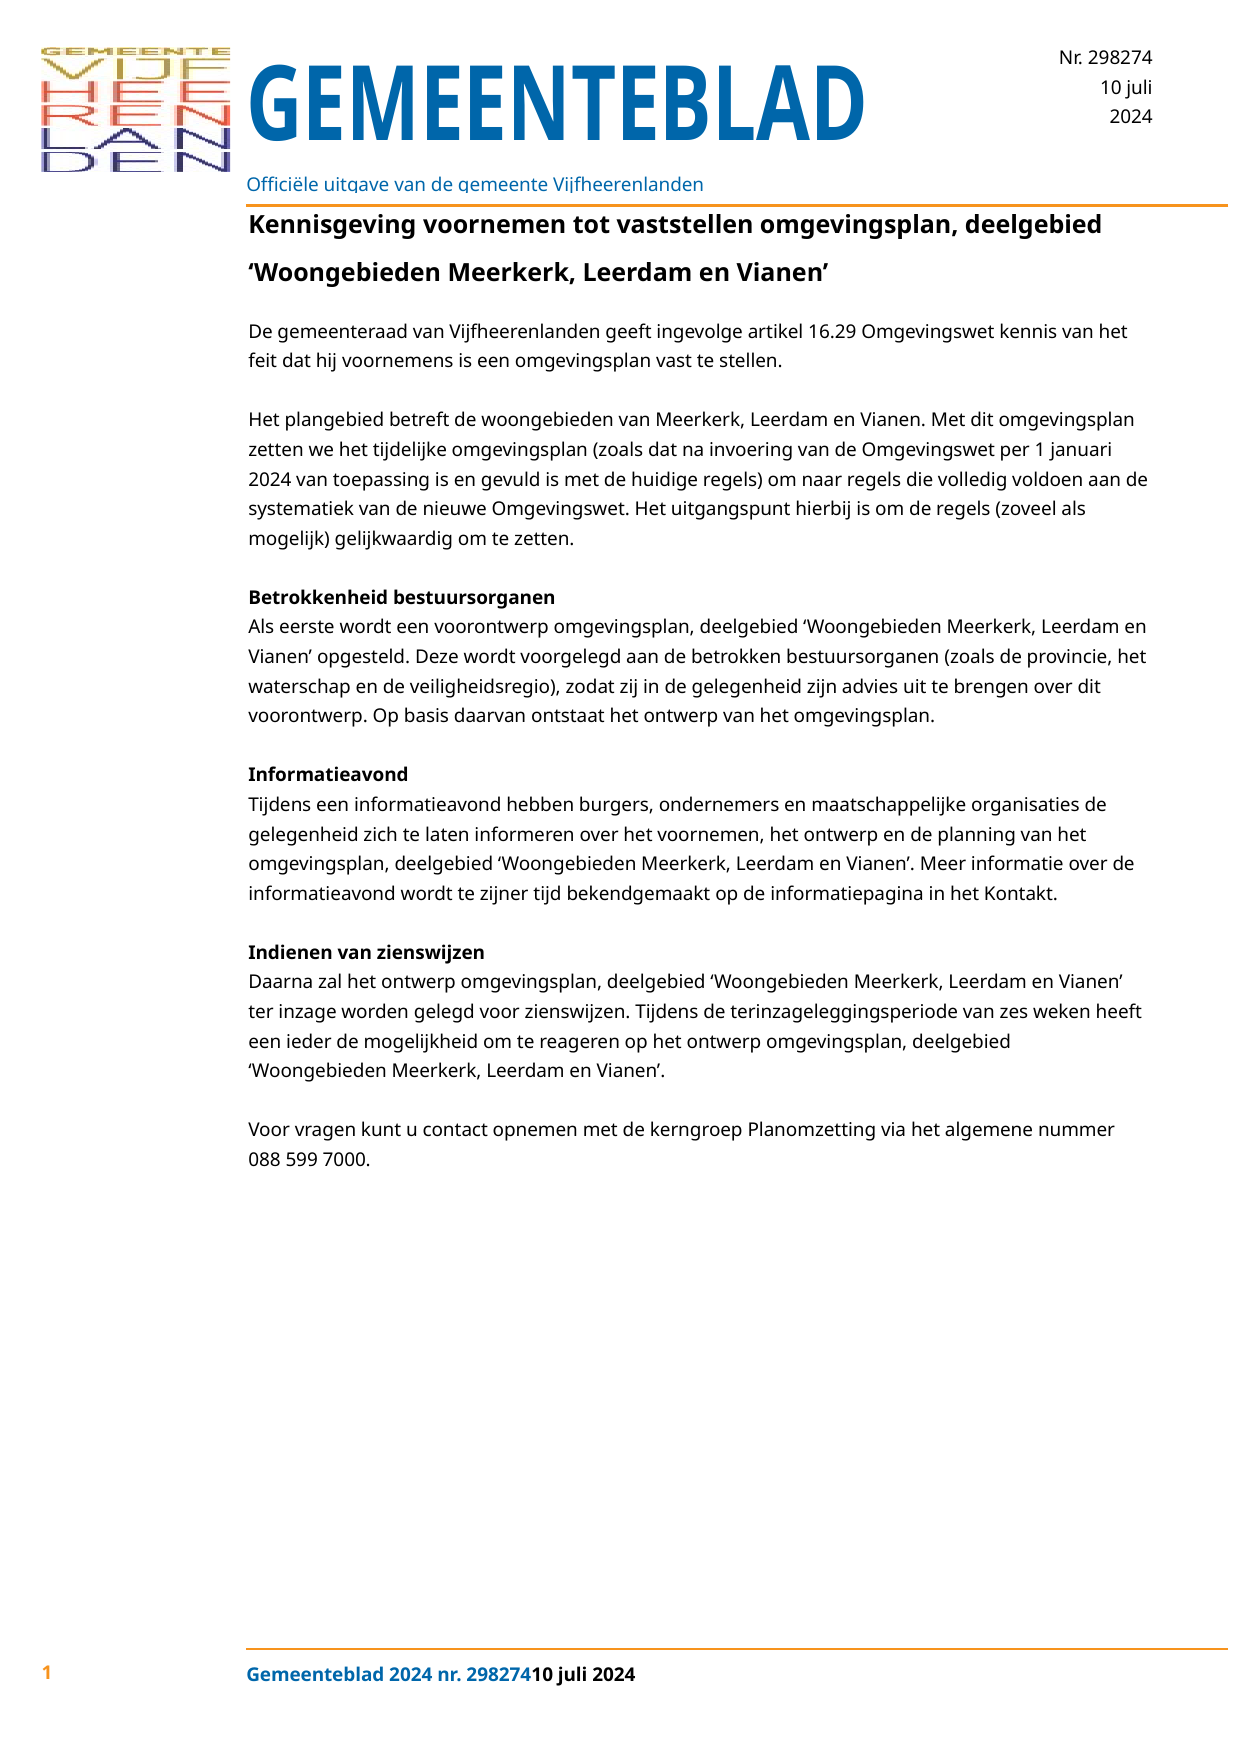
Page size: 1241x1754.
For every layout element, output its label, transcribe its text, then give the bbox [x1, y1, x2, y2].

text Daarna zal het ontwerp omgevingsplan, deelgebied ‘Woongebieden Meerkerk, Leerdam en Vianen’ ter inzage worden gelegd voor zienswijzen. Tijdens de terinzageleggingsperiode van zes weken heeft een ieder de mogelijkheid om te reageren op het ontwerp omgevingsplan, deelgebied ‘Woongebieden Meerkerk, Leerdam en Vianen’. [248, 969, 1152, 1083]
text Het plangebied betreft de woongebieden van Meerkerk, Leerdam en Vianen. Met dit omgevingsplan zetten we het tijdelijke omgevingsplan (zoals dat na invoering van de Omgevingswet per 1 januari 2024 van toepassing is en gevuld is met de huidige regels) om naar regels die volledig voldoen aan de systematiek van de nieuwe Omgevingswet. Het uitgangspunt hierbij is om de regels (zoveel als mogelijk) gelijkwaardig om te zetten. [248, 407, 1152, 551]
text Voor vragen kunt u contact opnemen met de kerngroep Planomzetting via het algemene nummer 088 599 7000. [248, 1117, 1152, 1172]
text De gemeenteraad van Vijfheerenlanden geeft ingevolge artikel 16.29 Omgevingswet kennis van het feit dat hij voornemens is een omgevingsplan vast te stellen. [248, 318, 1152, 373]
picture [41, 47, 231, 172]
text Informatieavond [248, 762, 1152, 787]
text Kennisgeving voornemen tot vaststellen omgevingsplan, deelgebied ‘Woongebieden Meerkerk, Leerdam en Vianen’ [248, 207, 1152, 288]
text Betrokkenheid bestuursorganen [248, 584, 1152, 610]
text Tijdens een informatieavond hebben burgers, ondernemers en maatschappelijke organisaties de gelegenheid zich te laten informeren over het voornemen, het ontwerp en de planning van het omgevingsplan, deelgebied ‘Woongebieden Meerkerk, Leerdam en Vianen’. Meer informatie over de informatieavond wordt te zijner tijd bekendgemaakt op de informatiepagina in het Kontakt. [248, 791, 1152, 906]
text Als eerste wordt een voorontwerp omgevingsplan, deelgebied ‘Woongebieden Meerkerk, Leerdam en Vianen’ opgesteld. Deze wordt voorgelegd aan de betrokken bestuursorganen (zoals de provincie, het waterschap en de veiligheidsregio), zodat zij in de gelegenheid zijn advies uit te brengen over dit voorontwerp. Op basis daarvan ontstaat het ontwerp van het omgevingsplan. [248, 614, 1152, 728]
text Indienen van zienswijzen [248, 939, 1152, 965]
